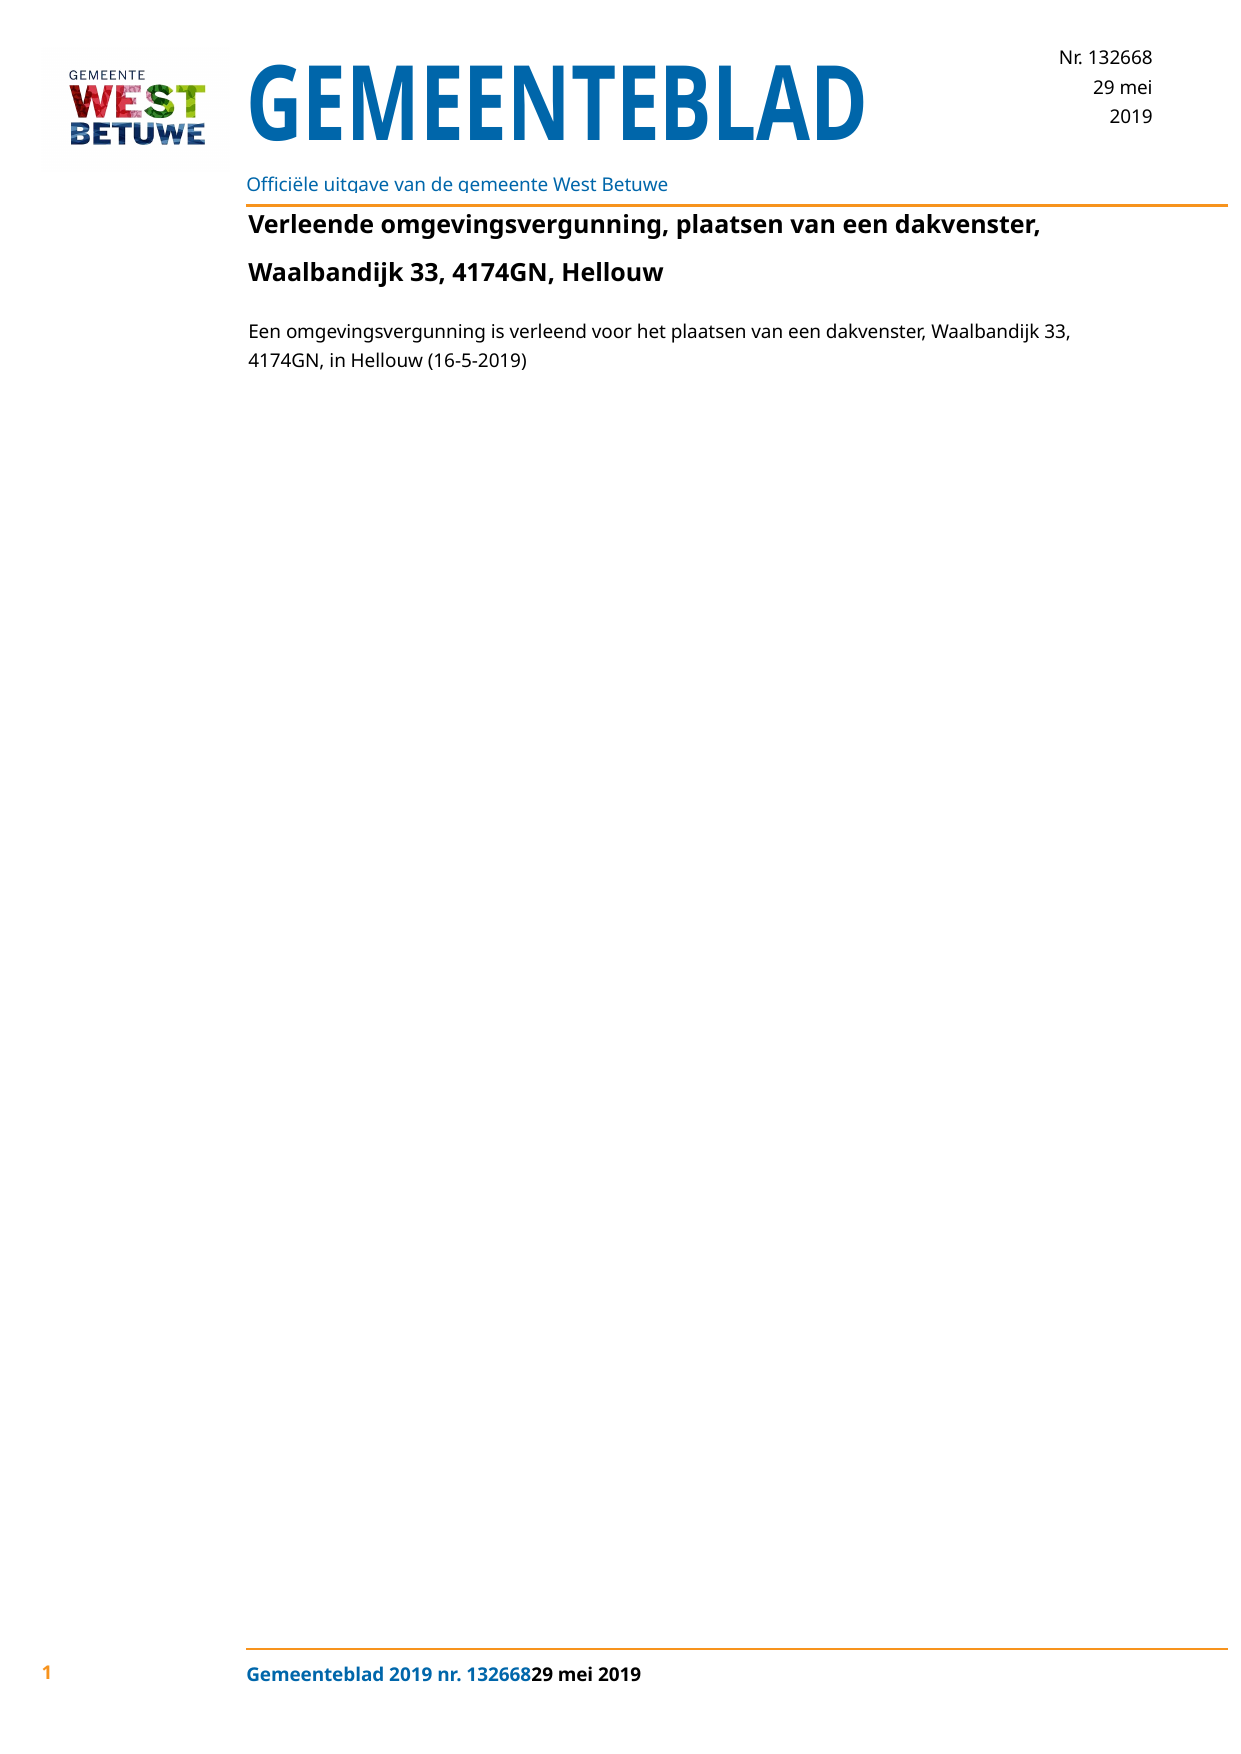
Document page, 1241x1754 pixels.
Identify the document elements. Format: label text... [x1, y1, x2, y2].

text Verleende omgevingsvergunning, plaatsen van een dakvenster, Waalbandijk 33, 4174GN, Hellouw [248, 207, 1152, 288]
text Een omgevingsvergunning is verleend voor het plaatsen van een dakvenster, Waalbandijk 33, 4174GN, in Hellouw (16-5-2019) [248, 318, 1152, 373]
picture [41, 47, 231, 172]
